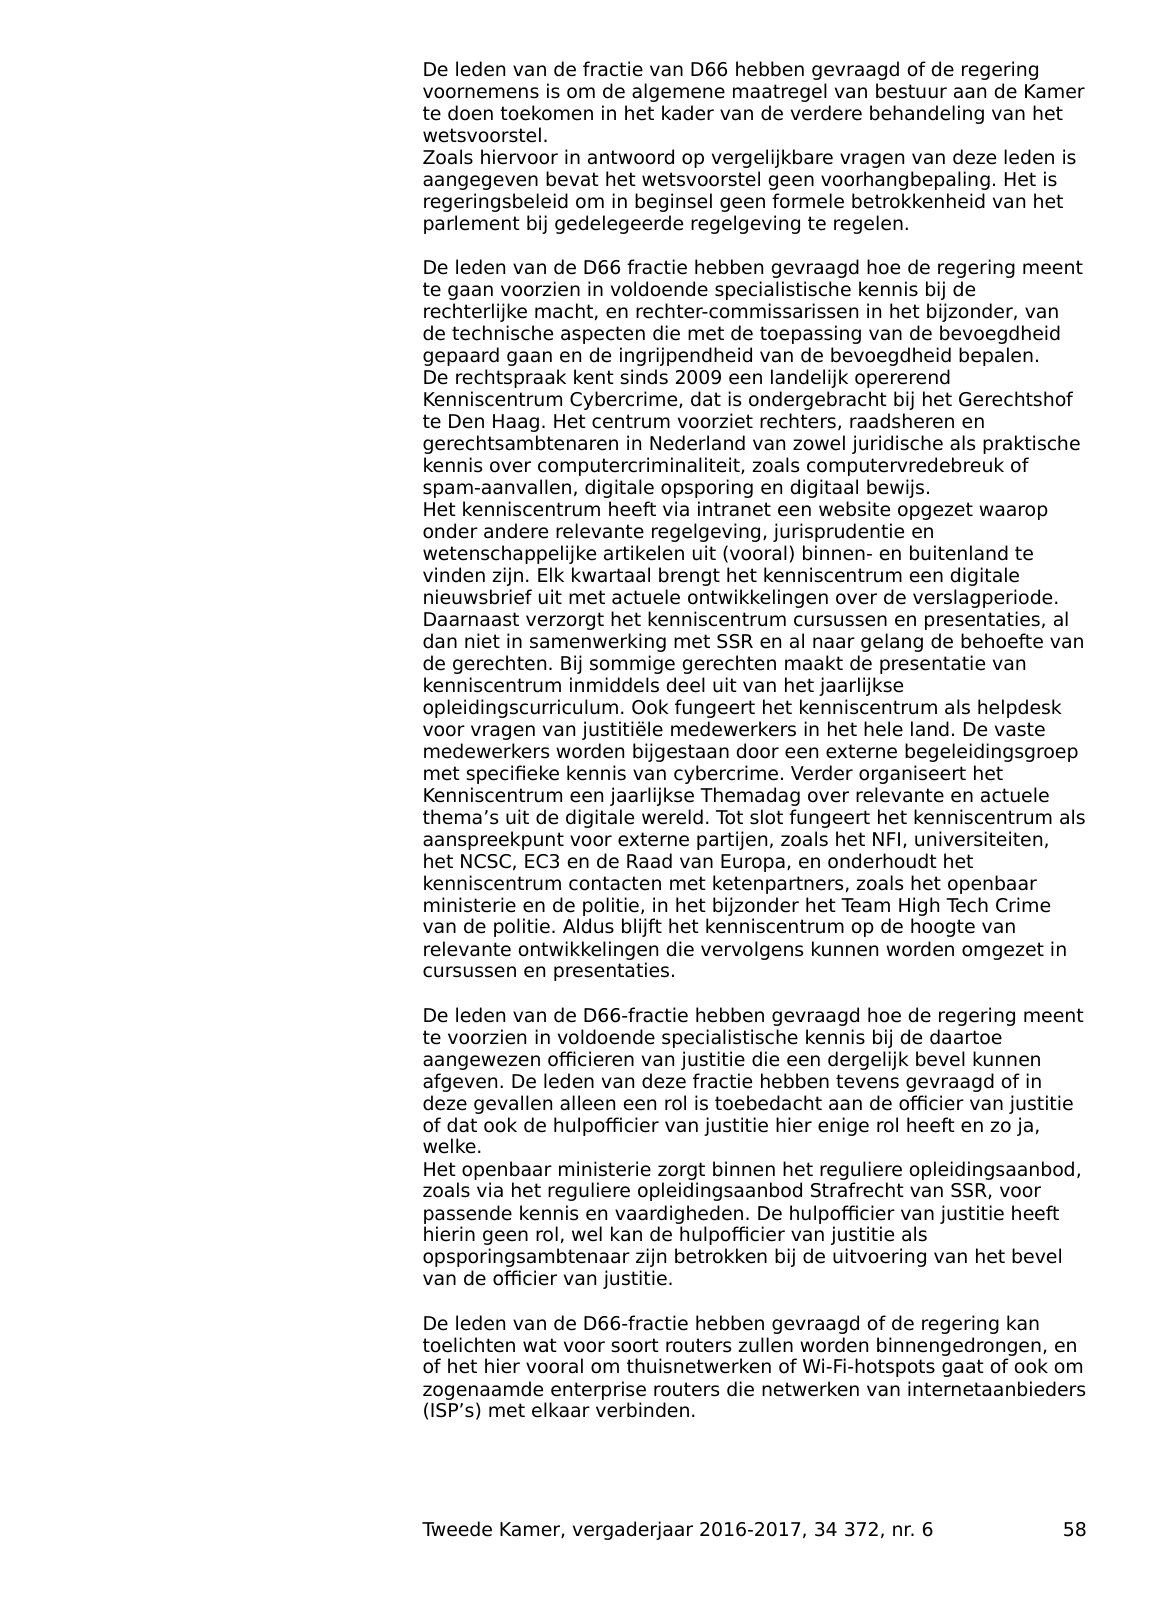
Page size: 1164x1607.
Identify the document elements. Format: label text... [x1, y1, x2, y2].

text Het openbaar ministerie zorgt binnen het reguliere opleidingsaanbod, zoals via het reguliere opleidingsaanbod Strafrecht van SSR, voor passende kennis en vaardigheden. De hulpofficier van justitie heeft hierin geen rol, wel kan de hulpofficier van justitie als opsporingsambtenaar zijn betrokken bij de uitvoering van het bevel van de officier van justitie. [422, 1158, 1087, 1290]
text De leden van de D66-fractie hebben gevraagd of de regering kan toelichten wat voor soort routers zullen worden binnengedrongen, en of het hier vooral om thuisnetwerken of Wi-Fi-hotspots gaat of ook om zogenaamde enterprise routers die netwerken van internetaanbieders (ISP’s) met elkaar verbinden. [422, 1312, 1087, 1422]
text Zoals hiervoor in antwoord op vergelijkbare vragen van deze leden is aangegeven bevat het wetsvoorstel geen voorhangbepaling. Het is regeringsbeleid om in beginsel geen formele betrokkenheid van het parlement bij gedelegeerde regelgeving te regelen. [422, 147, 1087, 235]
text Het kenniscentrum heeft via intranet een website opgezet waarop onder andere relevante regelgeving, jurisprudentie en wetenschappelijke artikelen uit (vooral) binnen- en buitenland te vinden zijn. Elk kwartaal brengt het kenniscentrum een digitale nieuwsbrief uit met actuele ontwikkelingen over de verslagperiode. Daarnaast verzorgt het kenniscentrum cursussen en presentaties, al dan niet in samenwerking met SSR en al naar gelang de behoefte van de gerechten. Bij sommige gerechten maakt de presentatie van kenniscentrum inmiddels deel uit van het jaarlijkse opleidingscurriculum. Ook fungeert het kenniscentrum als helpdesk voor vragen van justitiële medewerkers in het hele land. De vaste medewerkers worden bijgestaan door een externe begeleidingsgroep met specifieke kennis van cybercrime. Verder organiseert het Kenniscentrum een jaarlijkse Themadag over relevante en actuele thema’s uit de digitale wereld. Tot slot fungeert het kenniscentrum als aanspreekpunt voor externe partijen, zoals het NFI, universiteiten, het NCSC, EC3 en de Raad van Europa, en onderhoudt het kenniscentrum contacten met ketenpartners, zoals het openbaar ministerie en de politie, in het bijzonder het Team High Tech Crime van de politie. Aldus blijft het kenniscentrum op de hoogte van relevante ontwikkelingen die vervolgens kunnen worden omgezet in cursussen en presentaties. [422, 499, 1087, 982]
text De leden van de D66 fractie hebben gevraagd hoe de regering meent te gaan voorzien in voldoende specialistische kennis bij de rechterlijke macht, en rechter-commissarissen in het bijzonder, van de technische aspecten die met de toepassing van de bevoegdheid gepaard gaan en de ingrijpendheid van de bevoegdheid bepalen. [422, 257, 1087, 367]
text De rechtspraak kent sinds 2009 een landelijk opererend Kenniscentrum Cybercrime, dat is ondergebracht bij het Gerechtshof te Den Haag. Het centrum voorziet rechters, raadsheren en gerechtsambtenaren in Nederland van zowel juridische als praktische kennis over computercriminaliteit, zoals computervredebreuk of spam-aanvallen, digitale opsporing en digitaal bewijs. [422, 367, 1087, 499]
text De leden van de fractie van D66 hebben gevraagd of de regering voornemens is om de algemene maatregel van bestuur aan de Kamer te doen toekomen in het kader van de verdere behandeling van het wetsvoorstel. [422, 59, 1087, 147]
text De leden van de D66-fractie hebben gevraagd hoe de regering meent te voorzien in voldoende specialistische kennis bij de daartoe aangewezen officieren van justitie die een dergelijk bevel kunnen afgeven. De leden van deze fractie hebben tevens gevraagd of in deze gevallen alleen een rol is toebedacht aan de officier van justitie of dat ook de hulpofficier van justitie hier enige rol heeft en zo ja, welke. [422, 1004, 1087, 1158]
